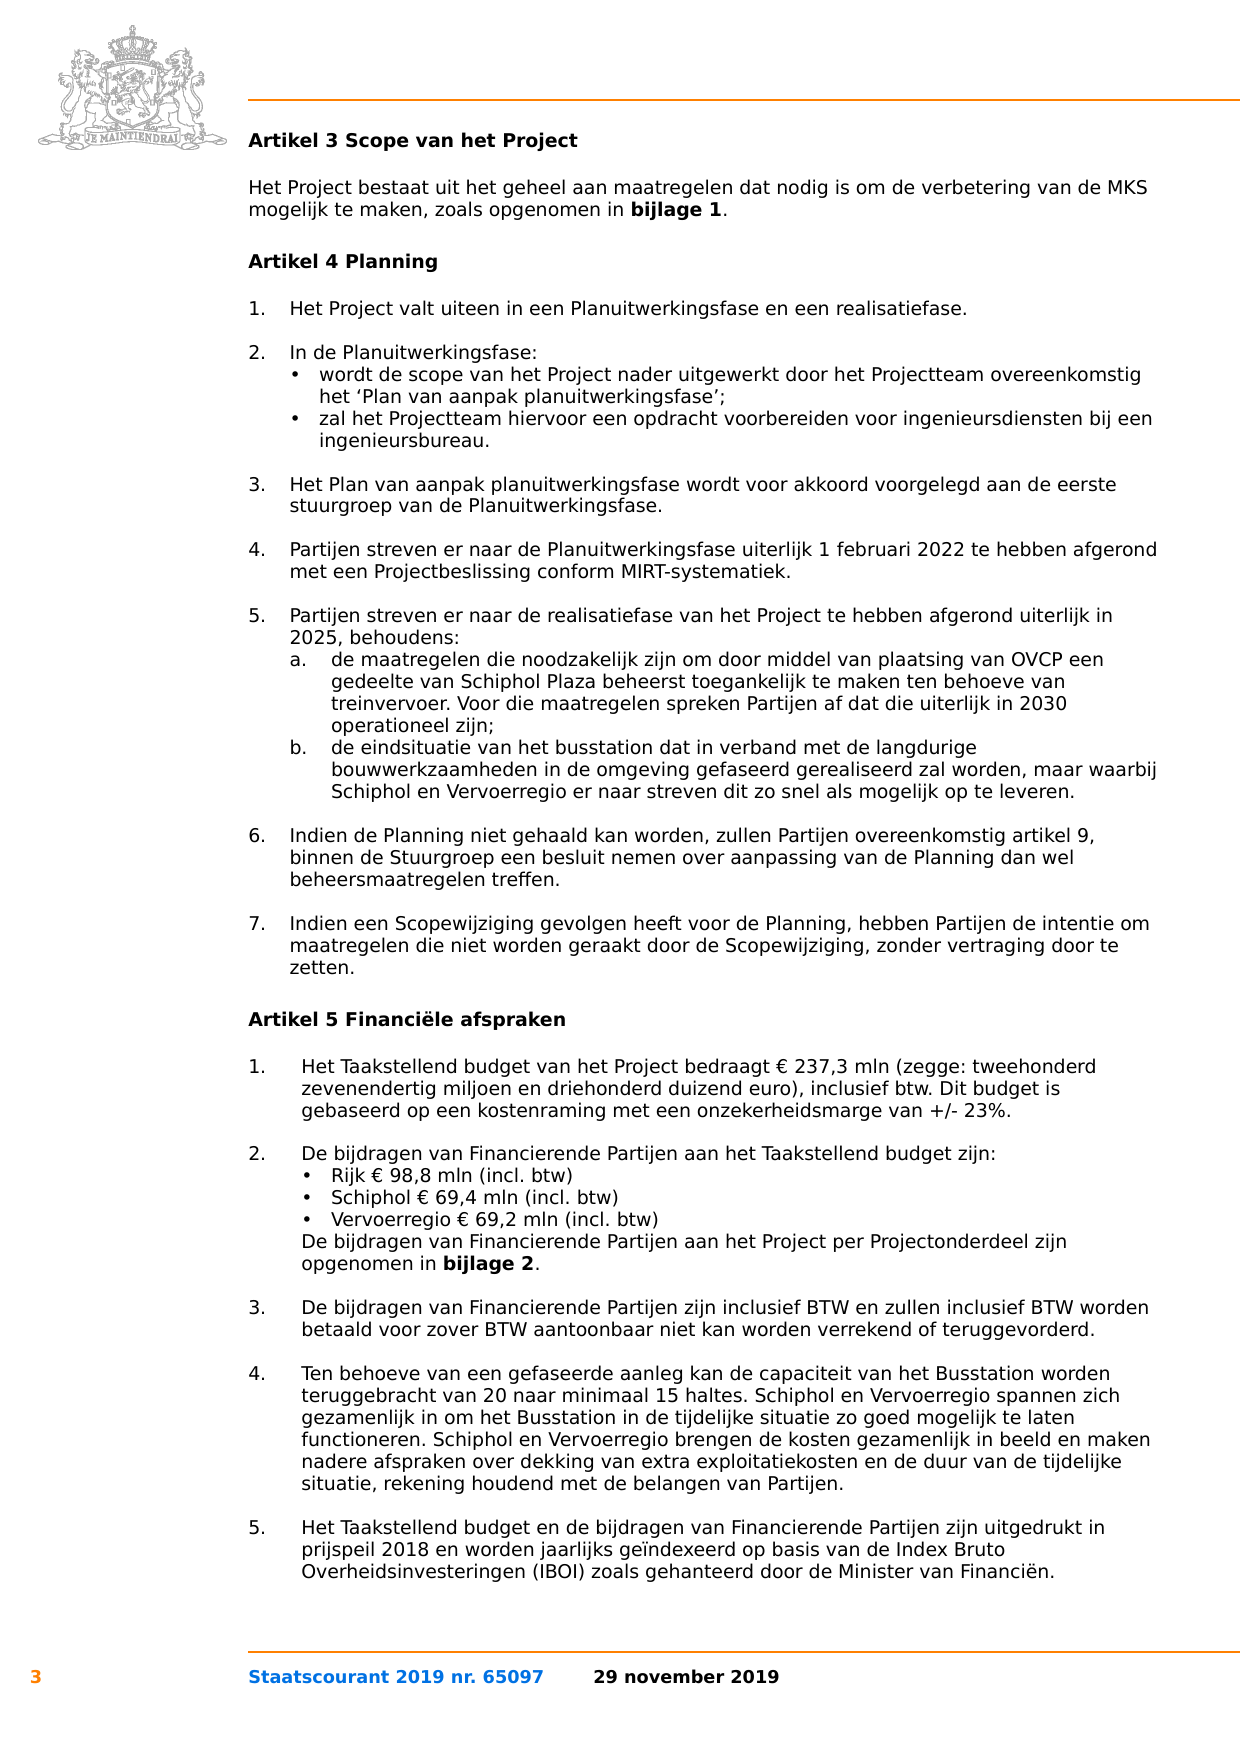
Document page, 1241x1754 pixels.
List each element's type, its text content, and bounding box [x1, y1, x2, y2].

text • Rijk € 98,8 mln (incl. btw) [301, 1165, 1163, 1187]
text 3. Het Plan van aanpak planuitwerkingsfase wordt voor akkoord voorgelegd aan de eerste stuurgroep van de Planuitwerkingsfase. [248, 473, 1163, 517]
text 6. Indien de Planning niet gehaald kan worden, zullen Partijen overeenkomstig artikel 9, binnen de Stuurgroep een besluit nemen over aanpassing van de Planning dan wel beheersmaatregelen treffen. [248, 825, 1163, 891]
subtitle Artikel 4 Planning [248, 251, 1163, 273]
picture [38, 25, 227, 150]
text 1. Het Project valt uiteen in een Planuitwerkingsfase en een realisatiefase. [248, 298, 1163, 320]
text a. de maatregelen die noodzakelijk zijn om door middel van plaatsing van OVCP een gedeelte van Schiphol Plaza beheerst toegankelijk te maken ten behoeve van treinvervoer. Voor die maatregelen spreken Partijen af dat die uiterlijk in 2030 operationeel zijn; [289, 649, 1163, 737]
text 4. Ten behoeve van een gefaseerde aanleg kan de capaciteit van het Busstation worden teruggebracht van 20 naar minimaal 15 haltes. Schiphol en Vervoerregio spannen zich gezamenlijk in om het Busstation in de tijdelijke situatie zo goed mogelijk te laten functioneren. Schiphol en Vervoerregio brengen de kosten gezamenlijk in beeld en maken nadere afspraken over dekking van extra exploitatiekosten en de duur van de tijdelijke situatie, rekening houdend met de belangen van Partijen. [248, 1363, 1163, 1495]
text De bijdragen van Financierende Partijen aan het Project per Projectonderdeel zijn opgenomen in bijlage 2. [301, 1231, 1163, 1275]
text • zal het Projectteam hiervoor een opdracht voorbereiden voor ingenieursdiensten bij een ingenieursbureau. [289, 408, 1163, 452]
text 4. Partijen streven er naar de Planuitwerkingsfase uiterlijk 1 februari 2022 te hebben afgerond met een Projectbeslissing conform MIRT-systematiek. [248, 539, 1163, 583]
text b. de eindsituatie van het busstation dat in verband met de langdurige bouwwerkzaamheden in de omgeving gefaseerd gerealiseerd zal worden, maar waarbij Schiphol en Vervoerregio er naar streven dit zo snel als mogelijk op te leveren. [289, 737, 1163, 803]
text 2. De bijdragen van Financierende Partijen aan het Taakstellend budget zijn: [248, 1143, 1163, 1165]
text • Vervoerregio € 69,2 mln (incl. btw) [301, 1209, 1163, 1231]
text 3. De bijdragen van Financierende Partijen zijn inclusief BTW en zullen inclusief BTW worden betaald voor zover BTW aantoonbaar niet kan worden verrekend of teruggevorderd. [248, 1297, 1163, 1341]
subtitle Artikel 3 Scope van het Project [248, 130, 1163, 152]
text • Schiphol € 69,4 mln (incl. btw) [301, 1187, 1163, 1209]
text 2. In de Planuitwerkingsfase: [248, 342, 1163, 364]
text 7. Indien een Scopewijziging gevolgen heeft voor de Planning, hebben Partijen de intentie om maatregelen die niet worden geraakt door de Scopewijziging, zonder vertraging door te zetten. [248, 913, 1163, 978]
subtitle Artikel 5 Financiële afspraken [248, 1008, 1163, 1031]
text • wordt de scope van het Project nader uitgewerkt door het Projectteam overeenkomstig het ‘Plan van aanpak planuitwerkingsfase’; [289, 364, 1163, 408]
text 5. Het Taakstellend budget en de bijdragen van Financierende Partijen zijn uitgedrukt in prijspeil 2018 en worden jaarlijks geïndexeerd op basis van de Index Bruto Overheidsinvesteringen (IBOI) zoals gehanteerd door de Minister van Financiën. [248, 1517, 1163, 1583]
text Het Project bestaat uit het geheel aan maatregelen dat nodig is om de verbetering van de MKS mogelijk te maken, zoals opgenomen in bijlage 1. [248, 177, 1163, 221]
text 1. Het Taakstellend budget van het Project bedraagt € 237,3 mln (zegge: tweehonderd zevenendertig miljoen en driehonderd duizend euro), inclusief btw. Dit budget is gebaseerd op een kostenraming met een onzekerheidsmarge van +/- 23%. [248, 1056, 1163, 1121]
text 5. Partijen streven er naar de realisatiefase van het Project te hebben afgerond uiterlijk in 2025, behoudens: [248, 605, 1163, 649]
